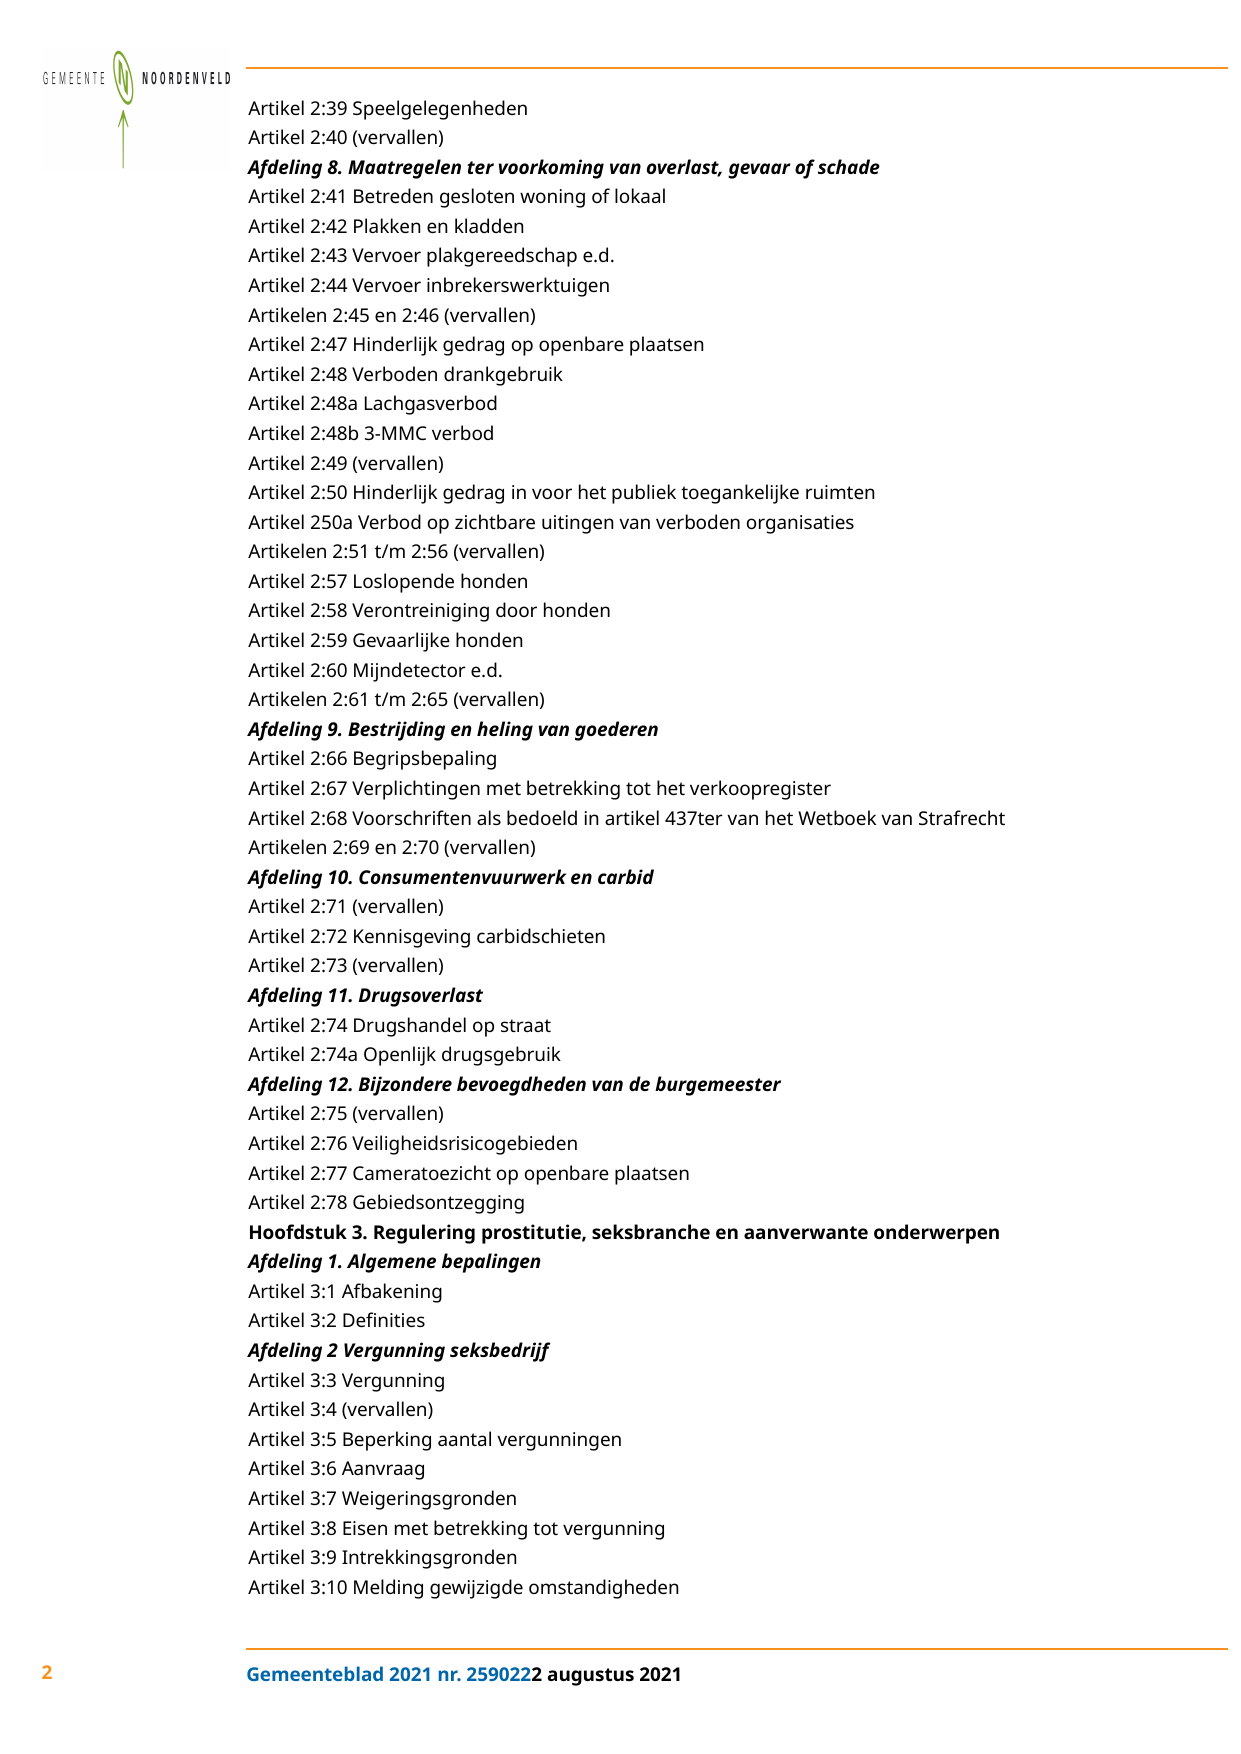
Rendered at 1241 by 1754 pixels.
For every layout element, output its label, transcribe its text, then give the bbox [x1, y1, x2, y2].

text Artikel 2:75 (vervallen) [248, 1101, 1152, 1126]
text Artikel 2:73 (vervallen) [248, 953, 1152, 978]
text Artikel 2:72 Kennisgeving carbidschieten [248, 923, 1152, 949]
text Artikel 2:68 Voorschriften als bedoeld in artikel 437ter van het Wetboek van Strafrecht [248, 805, 1152, 831]
text Artikel 2:59 Gevaarlijke honden [248, 627, 1152, 653]
text Artikel 2:40 (vervallen) [248, 124, 1152, 150]
text Afdeling 1. Algemene bepalingen [248, 1248, 1152, 1274]
text Artikelen 2:45 en 2:46 (vervallen) [248, 302, 1152, 328]
text Artikel 250a Verbod op zichtbare uitingen van verboden organisaties [248, 509, 1152, 535]
text Artikel 3:2 Definities [248, 1308, 1152, 1333]
text Artikel 2:48a Lachgasverbod [248, 391, 1152, 416]
text Artikel 2:74 Drugshandel op straat [248, 1012, 1152, 1038]
text Artikel 2:44 Vervoer inbrekerswerktuigen [248, 272, 1152, 298]
text Artikel 2:48 Verboden drankgebruik [248, 361, 1152, 387]
text Artikel 3:5 Beperking aantal vergunningen [248, 1426, 1152, 1452]
text Artikel 2:39 Speelgelegenheden [248, 95, 1152, 121]
text Artikel 2:66 Begripsbepaling [248, 746, 1152, 771]
text Artikel 2:67 Verplichtingen met betrekking tot het verkoopregister [248, 775, 1152, 801]
picture [41, 47, 231, 172]
text Artikel 2:48b 3-MMC verbod [248, 420, 1152, 446]
text Artikel 3:6 Aanvraag [248, 1456, 1152, 1481]
text Artikelen 2:51 t/m 2:56 (vervallen) [248, 538, 1152, 564]
text Artikel 3:7 Weigeringsgronden [248, 1485, 1152, 1511]
text Afdeling 2 Vergunning seksbedrijf [248, 1337, 1152, 1363]
text Afdeling 11. Drugsoverlast [248, 982, 1152, 1008]
text Artikel 2:77 Cameratoezicht op openbare plaatsen [248, 1160, 1152, 1186]
text Artikel 3:4 (vervallen) [248, 1396, 1152, 1422]
text Artikel 2:41 Betreden gesloten woning of lokaal [248, 183, 1152, 209]
text Afdeling 12. Bijzondere bevoegdheden van de burgemeester [248, 1071, 1152, 1097]
text Artikel 3:8 Eisen met betrekking tot vergunning [248, 1515, 1152, 1541]
text Artikel 2:60 Mijndetector e.d. [248, 657, 1152, 683]
text Artikel 3:1 Afbakening [248, 1278, 1152, 1304]
text Artikel 3:9 Intrekkingsgronden [248, 1544, 1152, 1570]
text Artikelen 2:61 t/m 2:65 (vervallen) [248, 686, 1152, 712]
text Hoofdstuk 3. Regulering prostitutie, seksbranche en aanverwante onderwerpen [248, 1219, 1152, 1245]
text Artikel 3:10 Melding gewijzigde omstandigheden [248, 1574, 1152, 1600]
text Afdeling 9. Bestrijding en heling van goederen [248, 716, 1152, 742]
text Artikel 2:50 Hinderlijk gedrag in voor het publiek toegankelijke ruimten [248, 479, 1152, 505]
text Artikel 2:76 Veiligheidsrisicogebieden [248, 1130, 1152, 1156]
text Artikel 2:78 Gebiedsontzegging [248, 1189, 1152, 1215]
text Artikel 2:47 Hinderlijk gedrag op openbare plaatsen [248, 331, 1152, 357]
text Afdeling 10. Consumentenvuurwerk en carbid [248, 864, 1152, 890]
text Afdeling 8. Maatregelen ter voorkoming van overlast, gevaar of schade [248, 154, 1152, 180]
text Artikel 2:43 Vervoer plakgereedschap e.d. [248, 243, 1152, 268]
text Artikel 2:71 (vervallen) [248, 893, 1152, 919]
text Artikel 2:42 Plakken en kladden [248, 213, 1152, 239]
text Artikel 3:3 Vergunning [248, 1367, 1152, 1393]
text Artikel 2:49 (vervallen) [248, 450, 1152, 476]
text Artikel 2:58 Verontreiniging door honden [248, 598, 1152, 623]
text Artikelen 2:69 en 2:70 (vervallen) [248, 834, 1152, 860]
text Artikel 2:57 Loslopende honden [248, 568, 1152, 594]
text Artikel 2:74a Openlijk drugsgebruik [248, 1041, 1152, 1067]
